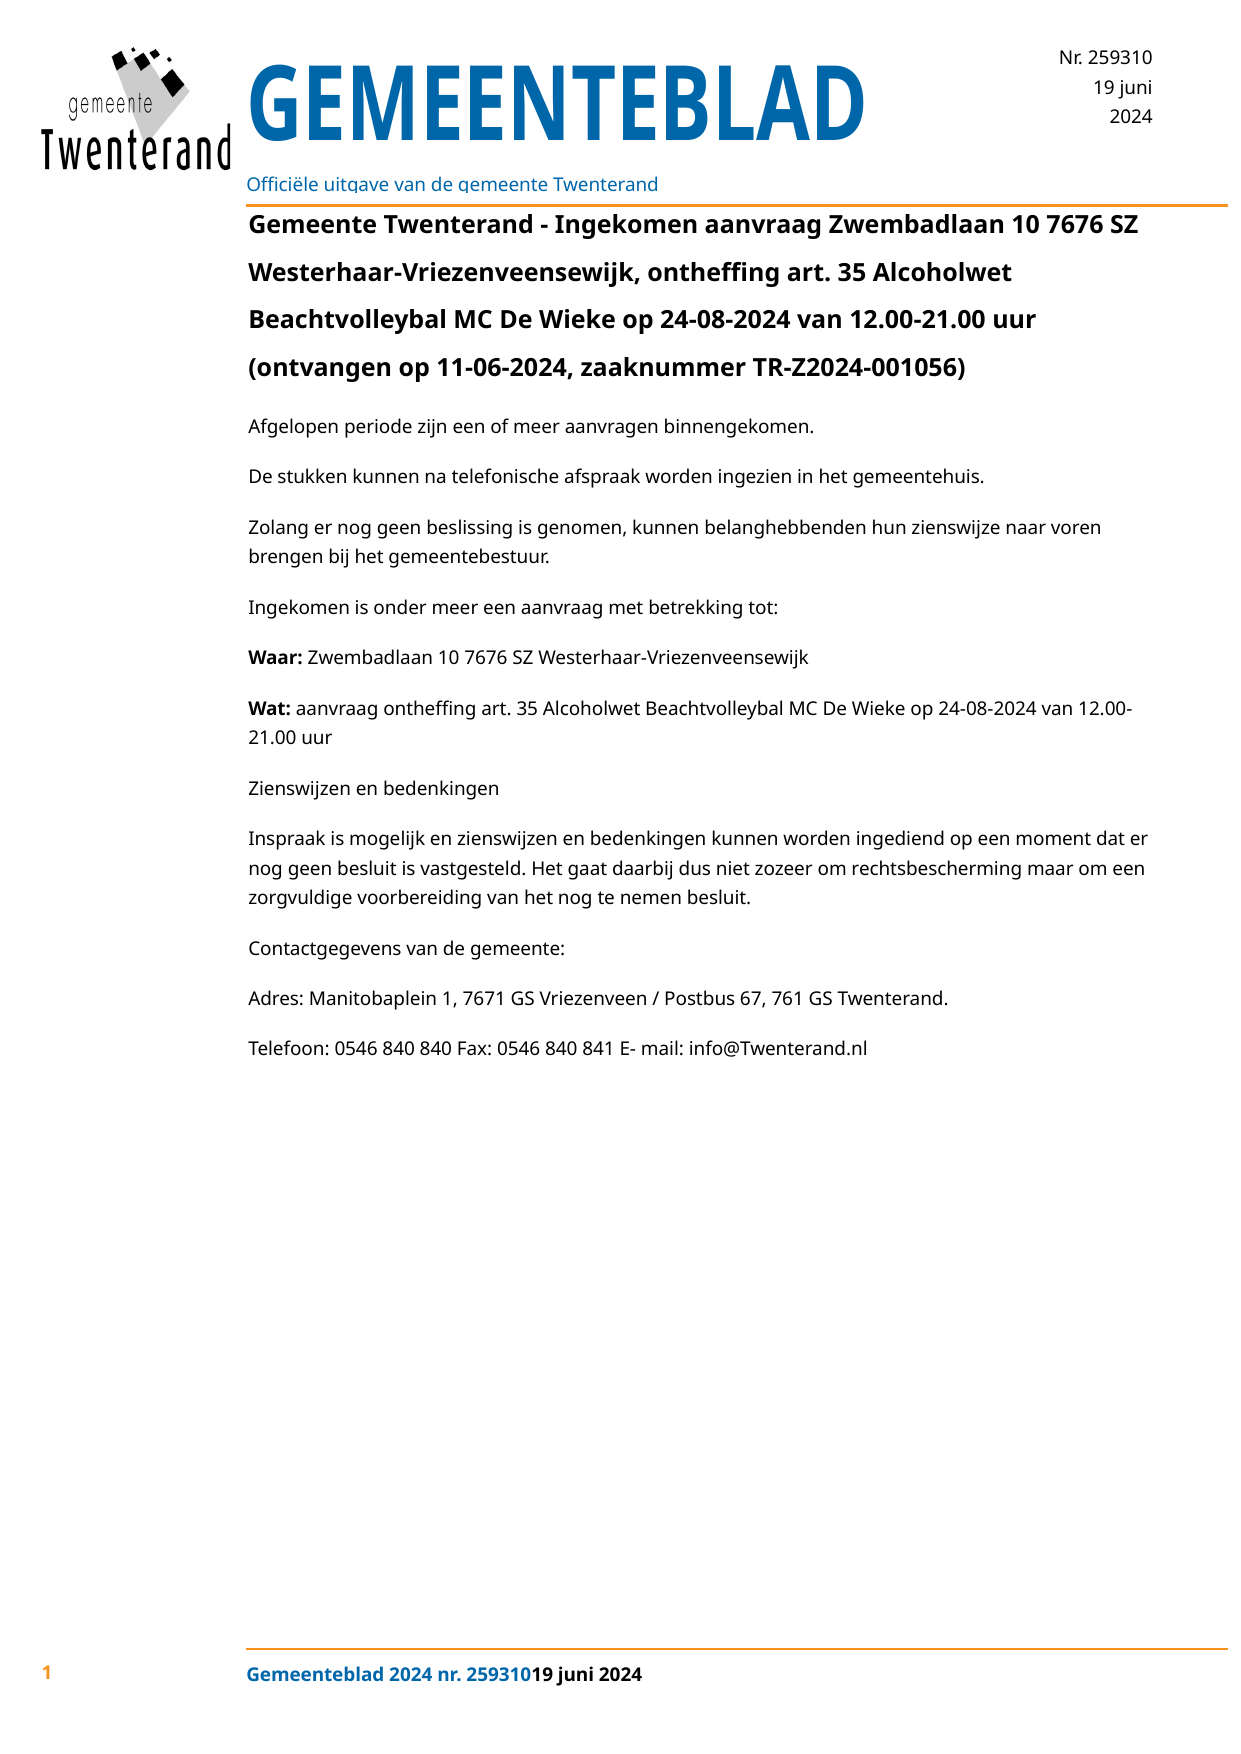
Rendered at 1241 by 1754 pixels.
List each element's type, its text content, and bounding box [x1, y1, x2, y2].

text Zienswijzen en bedenkingen [248, 775, 1152, 801]
text Afgelopen periode zijn een of meer aanvragen binnengekomen. [248, 413, 1152, 439]
picture [41, 47, 231, 172]
text Gemeente Twenterand - Ingekomen aanvraag Zwembadlaan 10 7676 SZ Westerhaar-Vriezenveensewijk, ontheffing art. 35 Alcoholwet Beachtvolleybal MC De Wieke op 24-08-2024 van 12.00-21.00 uur (ontvangen op 11-06-2024, zaaknummer TR-Z2024-001056) [248, 207, 1152, 384]
text Ingekomen is onder meer een aanvraag met betrekking tot: [248, 594, 1152, 620]
text Contactgegevens van de gemeente: [248, 935, 1152, 961]
text Adres: Manitobaplein 1, 7671 GS Vriezenveen / Postbus 67, 761 GS Twenterand. [248, 985, 1152, 1011]
text Wat: aanvraag ontheffing art. 35 Alcoholwet Beachtvolleybal MC De Wieke op 24-08-2024 van 12.00-21.00 uur [248, 695, 1152, 750]
text Waar: Zwembadlaan 10 7676 SZ Westerhaar-Vriezenveensewijk [248, 644, 1152, 670]
text De stukken kunnen na telefonische afspraak worden ingezien in het gemeentehuis. [248, 463, 1152, 489]
text Telefoon: 0546 840 840 Fax: 0546 840 841 E- mail: info@Twenterand.nl [248, 1036, 1152, 1061]
text Inspraak is mogelijk en zienswijzen en bedenkingen kunnen worden ingediend op een moment dat er nog geen besluit is vastgesteld. Het gaat daarbij dus niet zozeer om rechtsbescherming maar om een zorgvuldige voorbereiding van het nog te nemen besluit. [248, 825, 1152, 910]
text Zolang er nog geen beslissing is genomen, kunnen belanghebbenden hun zienswijze naar voren brengen bij het gemeentebestuur. [248, 514, 1152, 569]
